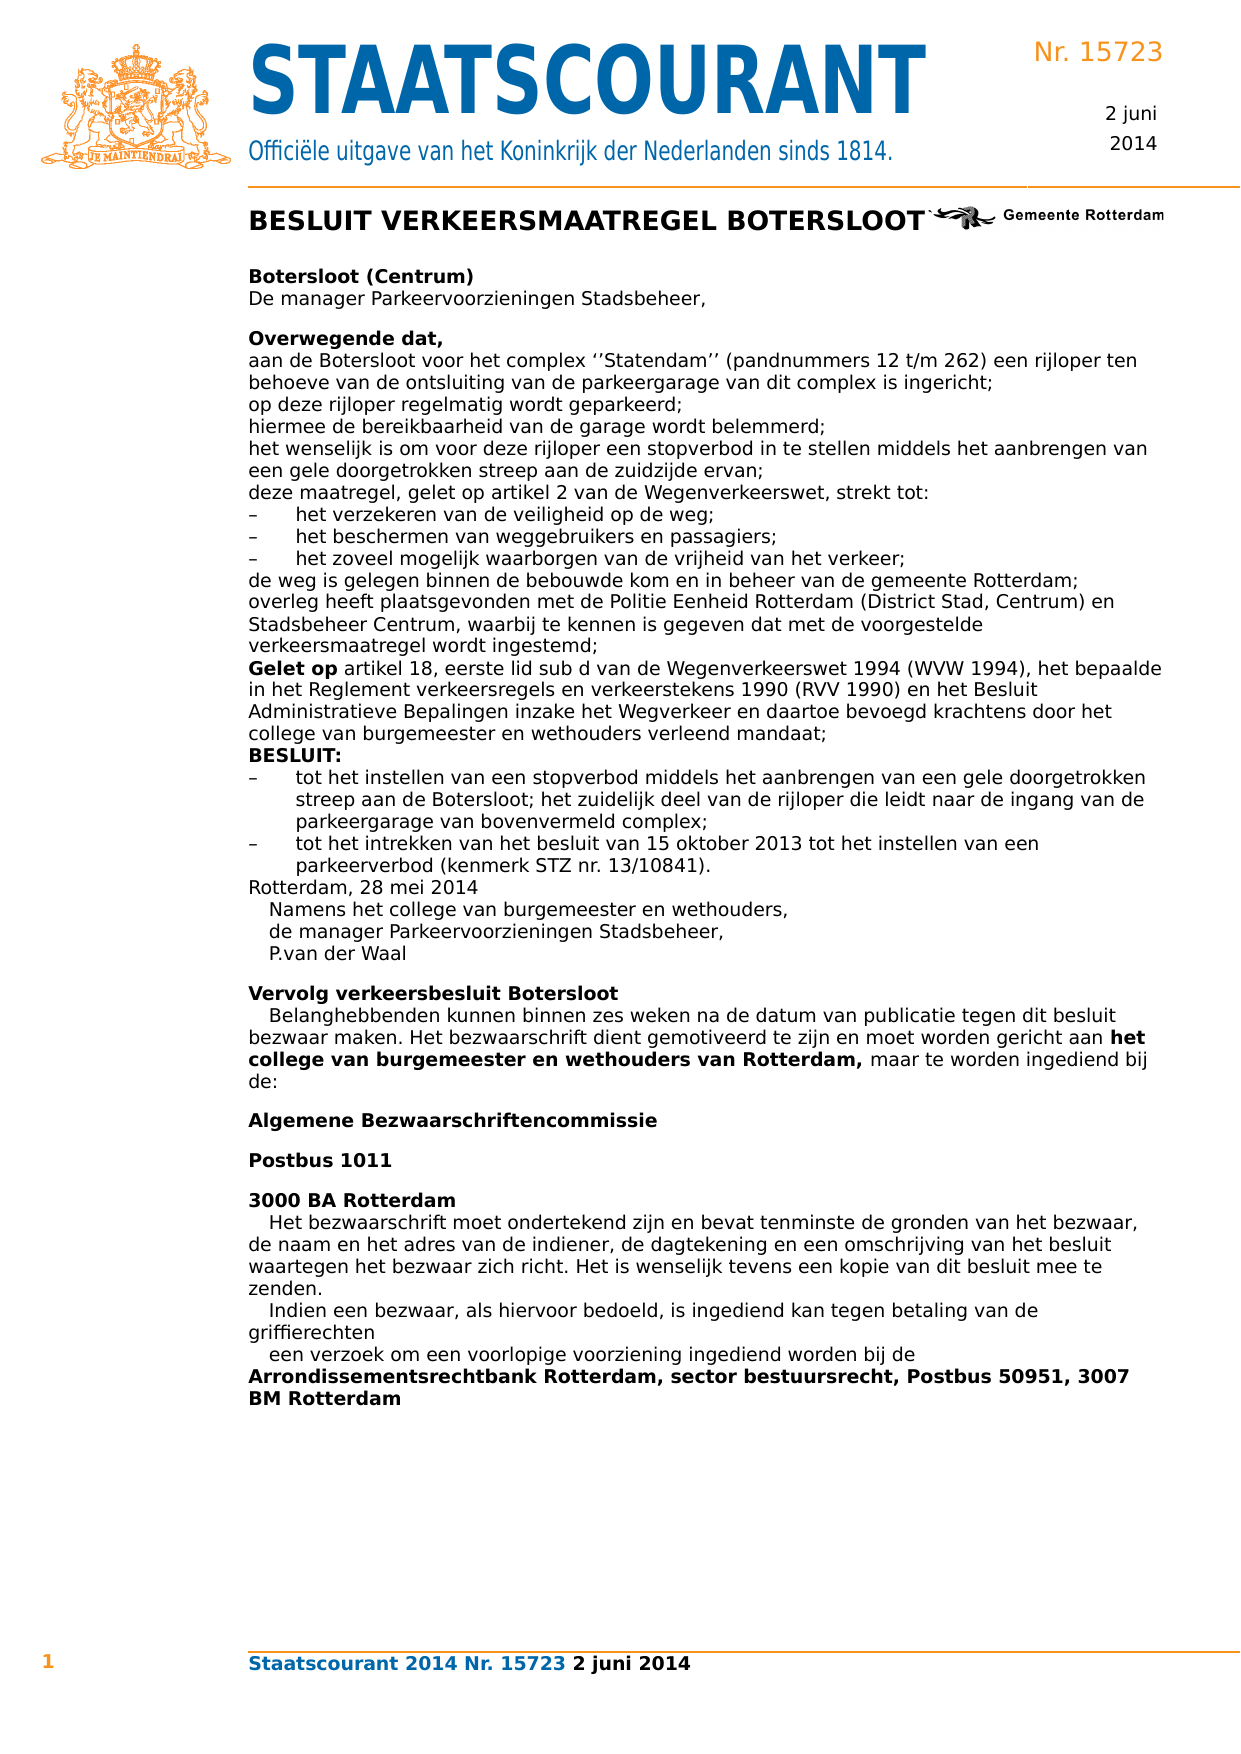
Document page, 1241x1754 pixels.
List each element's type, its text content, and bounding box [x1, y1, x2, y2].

subtitle 3000 BA Rotterdam [248, 1190, 1163, 1212]
picture [927, 205, 1164, 230]
text Rotterdam, 28 mei 2014 [248, 877, 1163, 899]
list het zoveel mogelijk waarborgen van de vrijheid van het verkeer; [248, 547, 1163, 569]
text op deze rijloper regelmatig wordt geparkeerd; [248, 394, 1163, 416]
text Namens het college van burgemeester en wethouders, [248, 899, 1163, 921]
text een verzoek om een voorlopige voorziening ingediend worden bij de Arrondissementsrechtbank Rotterdam, sector bestuursrecht, Postbus 50951, 3007 BM Rotterdam [248, 1344, 1163, 1409]
picture [41, 44, 231, 169]
text aan de Botersloot voor het complex ‘’Statendam’’ (pandnummers 12 t/m 262) een rijloper ten behoeve van de ontsluiting van de parkeergarage van dit complex is ingericht; [248, 350, 1163, 394]
text BESLUIT: [248, 745, 1163, 767]
text Indien een bezwaar, als hiervoor bedoeld, is ingediend kan tegen betaling van de griffierechten [248, 1300, 1163, 1344]
list het beschermen van weggebruikers en passagiers; [248, 526, 1163, 547]
text Belanghebbenden kunnen binnen zes weken na de datum van publicatie tegen dit besluit bezwaar maken. Het bezwaarschrift dient gemotiveerd te zijn en moet worden gericht aan het college van burgemeester en wethouders van Rotterdam, maar te worden ingediend bij de: [248, 1005, 1163, 1093]
subtitle Vervolg verkeersbesluit Botersloot [248, 983, 1163, 1005]
list het verzekeren van de veiligheid op de weg; [248, 503, 1163, 526]
subtitle Algemene Bezwaarschriftencommissie [248, 1110, 1163, 1132]
text Gelet op artikel 18, eerste lid sub d van de Wegenverkeerswet 1994 (WVW 1994), het bepaalde in het Reglement verkeersregels en verkeerstekens 1990 (RVV 1990) en het Besluit Administratieve Bepalingen inzake het Wegverkeer en daartoe bevoegd krachtens door het college van burgemeester en wethouders verleend mandaat; [248, 657, 1163, 745]
text de manager Parkeervoorzieningen Stadsbeheer, [248, 921, 1163, 943]
text het wenselijk is om voor deze rijloper een stopverbod in te stellen middels het aanbrengen van een gele doorgetrokken streep aan de zuidzijde ervan; [248, 438, 1163, 482]
subtitle Overwegende dat, [248, 328, 1163, 350]
list tot het instellen van een stopverbod middels het aanbrengen van een gele doorgetrokken streep aan de Botersloot; het zuidelijk deel van de rijloper die leidt naar de ingang van de parkeergarage van bovenvermeld complex; [248, 767, 1163, 833]
subtitle BESLUIT VERKEERSMAATREGEL BOTERSLOOT [248, 206, 1163, 237]
text de weg is gelegen binnen de bebouwde kom en in beheer van de gemeente Rotterdam; [248, 569, 1163, 591]
subtitle Botersloot (Centrum) [248, 266, 1163, 288]
text Het bezwaarschrift moet ondertekend zijn en bevat tenminste de gronden van het bezwaar, de naam en het adres van de indiener, de dagtekening en een omschrijving van het besluit waartegen het bezwaar zich richt. Het is wenselijk tevens een kopie van dit besluit mee te zenden. [248, 1212, 1163, 1300]
text overleg heeft plaatsgevonden met de Politie Eenheid Rotterdam (District Stad, Centrum) en Stadsbeheer Centrum, waarbij te kennen is gegeven dat met de voorgestelde verkeersmaatregel wordt ingestemd; [248, 591, 1163, 657]
subtitle Postbus 1011 [248, 1150, 1163, 1172]
text hiermee de bereikbaarheid van de garage wordt belemmerd; [248, 416, 1163, 438]
text P.van der Waal [248, 943, 1163, 965]
text De manager Parkeervoorzieningen Stadsbeheer, [248, 288, 1163, 310]
text deze maatregel, gelet op artikel 2 van de Wegenverkeerswet, strekt tot: [248, 482, 1163, 503]
list tot het intrekken van het besluit van 15 oktober 2013 tot het instellen van een parkeerverbod (kenmerk STZ nr. 13/10841). [248, 833, 1163, 877]
